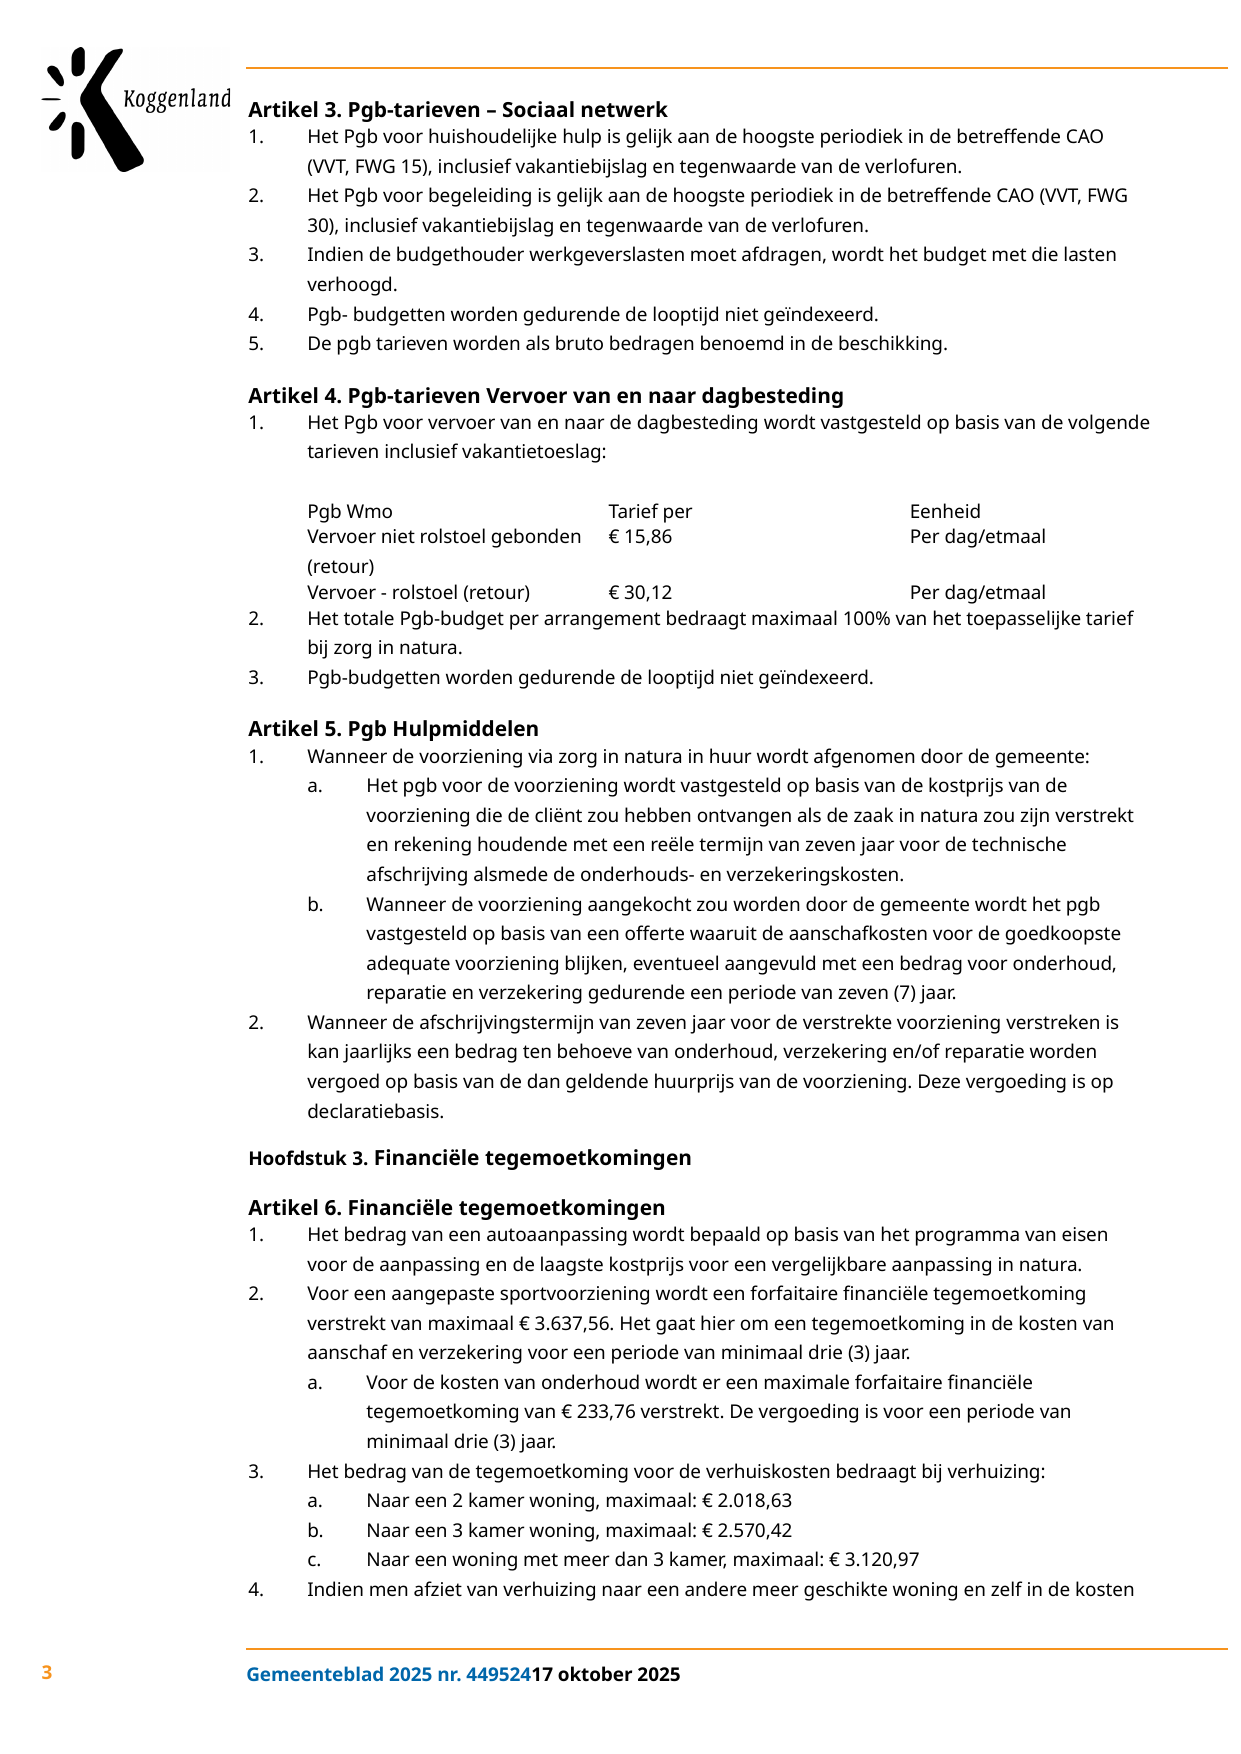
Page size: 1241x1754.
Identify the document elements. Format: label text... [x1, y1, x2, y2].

picture [41, 47, 231, 172]
list Het Pgb voor huishoudelijke hulp is gelijk aan de hoogste periodiek in de betreffende CAO (VVT, FWG 15), inclusief vakantiebijslag en tegenwaarde van de verlofuren. [248, 123, 1152, 178]
list Indien men afziet van verhuizing naar een andere meer geschikte woning en zelf in de kosten [248, 1576, 1152, 1602]
table_header Pgb Wmo [307, 498, 608, 524]
list Wanneer de voorziening via zorg in natura in huur wordt afgenomen door de gemeente: [248, 743, 1152, 769]
list Indien de budgethouder werkgeverslasten moet afdragen, wordt het budget met die lasten verhoogd. [248, 242, 1152, 297]
list Pgb- budgetten worden gedurende de looptijd niet geïndexeerd. [248, 301, 1152, 326]
list Het Pgb voor vervoer van en naar de dagbesteding wordt vastgesteld op basis van de volgende tarieven inclusief vakantietoeslag: [248, 409, 1152, 464]
text Artikel 4. Pgb-tarieven Vervoer van en naar dagbesteding [248, 381, 1152, 409]
table_header Eenheid [910, 498, 1211, 524]
list Voor een aangepaste sportvoorziening wordt een forfaitaire financiële tegemoetkoming verstrekt van maximaal € 3.637,56. Het gaat hier om een tegemoetkoming in de kosten van aanschaf en verzekering voor een periode van minimaal drie (3) jaar. [248, 1280, 1152, 1365]
table_cell Per dag/etmaal [910, 579, 1211, 605]
list Naar een 2 kamer woning, maximaal: € 2.018,63 [307, 1487, 1152, 1513]
list Het bedrag van de tegemoetkoming voor de verhuiskosten bedraagt bij verhuizing: [248, 1458, 1152, 1484]
text Artikel 5. Pgb Hulpmiddelen [248, 714, 1152, 743]
table_cell € 15,86 [608, 524, 909, 579]
table_header Tarief per [608, 498, 909, 524]
list Voor de kosten van onderhoud wordt er een maximale forfaitaire financiële tegemoetkoming van € 233,76 verstrekt. De vergoeding is voor een periode van minimaal drie (3) jaar. [307, 1369, 1152, 1454]
table_cell € 30,12 [608, 579, 909, 605]
list Het pgb voor de voorziening wordt vastgesteld op basis van de kostprijs van de voorziening die de cliënt zou hebben ontvangen als de zaak in natura zou zijn verstrekt en rekening houdende met een reële termijn van zeven jaar voor de technische afschrijving alsmede de onderhouds- en verzekeringskosten. [307, 772, 1152, 887]
list Naar een woning met meer dan 3 kamer, maximaal: € 3.120,97 [307, 1547, 1152, 1572]
list Wanneer de voorziening aangekocht zou worden door de gemeente wordt het pgb vastgesteld op basis van een offerte waaruit de aanschafkosten voor de goedkoopste adequate voorziening blijken, eventueel aangevuld met een bedrag voor onderhoud, reparatie en verzekering gedurende een periode van zeven (7) jaar. [307, 891, 1152, 1005]
table_cell Vervoer - rolstoel (retour) [307, 579, 608, 605]
list Wanneer de afschrijvingstermijn van zeven jaar voor de verstrekte voorziening verstreken is kan jaarlijks een bedrag ten behoeve van onderhoud, verzekering en/of reparatie worden vergoed op basis van de dan geldende huurprijs van de voorziening. Deze vergoeding is op declaratiebasis. [248, 1009, 1152, 1124]
list Het totale Pgb-budget per arrangement bedraagt maximaal 100% van het toepasselijke tarief bij zorg in natura. [248, 605, 1152, 660]
list Het bedrag van een autoaanpassing wordt bepaald op basis van het programma van eisen voor de aanpassing en de laagste kostprijs voor een vergelijkbare aanpassing in natura. [248, 1221, 1152, 1277]
text Artikel 3. Pgb-tarieven – Sociaal netwerk [248, 95, 1152, 123]
list Naar een 3 kamer woning, maximaal: € 2.570,42 [307, 1517, 1152, 1543]
text Artikel 6. Financiële tegemoetkomingen [248, 1193, 1152, 1221]
list De pgb tarieven worden als bruto bedragen benoemd in de beschikking. [248, 330, 1152, 356]
table_cell Per dag/etmaal [910, 524, 1211, 579]
list Het Pgb voor begeleiding is gelijk aan de hoogste periodiek in de betreffende CAO (VVT, FWG 30), inclusief vakantiebijslag en tegenwaarde van de verlofuren. [248, 182, 1152, 238]
text Hoofdstuk 3. Financiële tegemoetkomingen [248, 1143, 1152, 1172]
table_cell Vervoer niet rolstoel gebonden (retour) [307, 524, 608, 579]
list Pgb-budgetten worden gedurende de looptijd niet geïndexeerd. [248, 664, 1152, 690]
